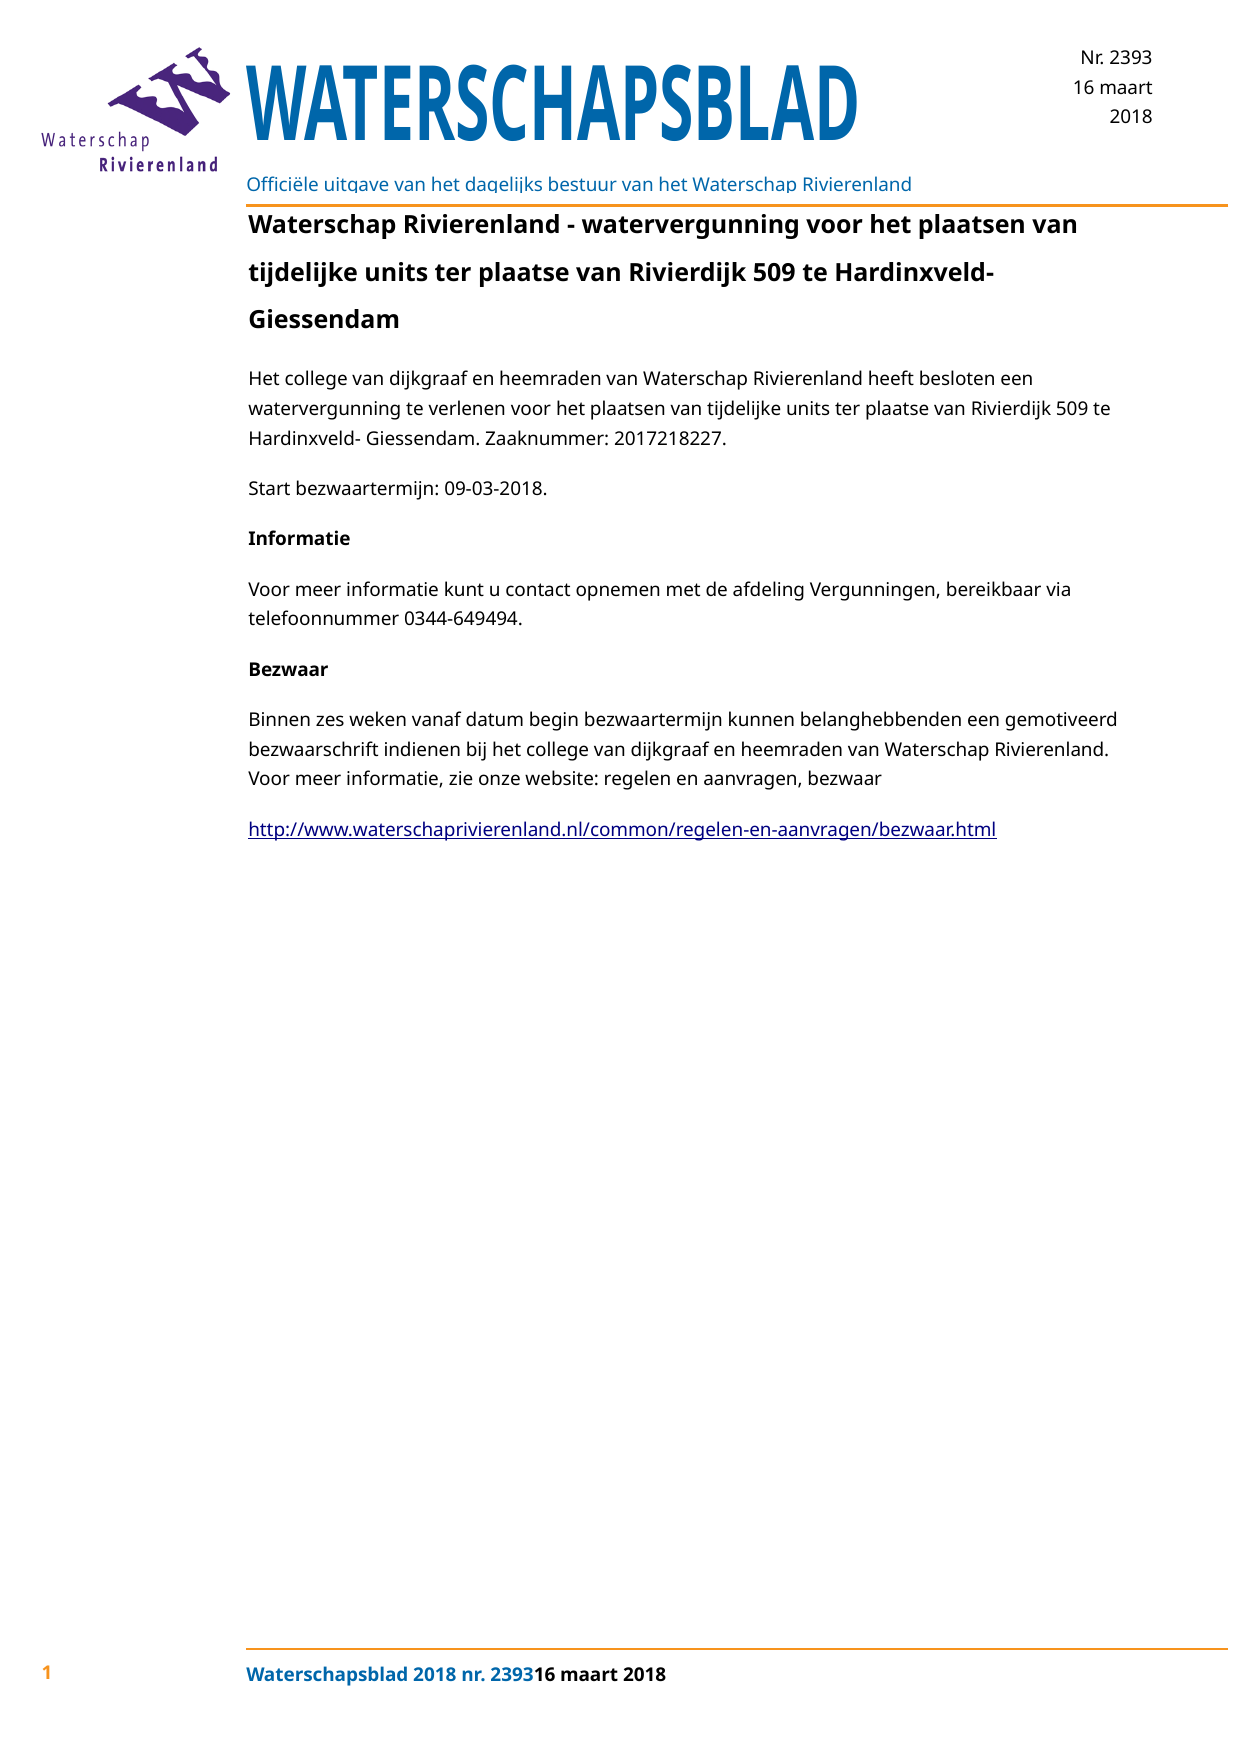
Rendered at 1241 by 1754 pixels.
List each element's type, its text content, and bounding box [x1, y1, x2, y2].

text Voor meer informatie kunt u contact opnemen met de afdeling Vergunningen, bereikbaar via telefoonnummer 0344-649494. [248, 576, 1152, 631]
text Informatie [248, 526, 1152, 551]
text Waterschap Rivierenland - watervergunning voor het plaatsen van tijdelijke units ter plaatse van Rivierdijk 509 te Hardinxveld- Giessendam [248, 207, 1152, 336]
text Bezwaar [248, 656, 1152, 682]
text Het college van dijkgraaf en heemraden van Waterschap Rivierenland heeft besloten een watervergunning te verlenen voor het plaatsen van tijdelijke units ter plaatse van Rivierdijk 509 te Hardinxveld- Giessendam. Zaaknummer: 2017218227. [248, 366, 1152, 450]
text Binnen zes weken vanaf datum begin bezwaartermijn kunnen belanghebbenden een gemotiveerd bezwaarschrift indienen bij het college van dijkgraaf en heemraden van Waterschap Rivierenland. Voor meer informatie, zie onze website: regelen en aanvragen, bezwaar [248, 706, 1152, 791]
text Start bezwaartermijn: 09-03-2018. [248, 475, 1152, 501]
text http://www.waterschaprivierenland.nl/common/regelen-en-aanvragen/bezwaar.html [248, 816, 1152, 842]
picture [41, 47, 231, 172]
